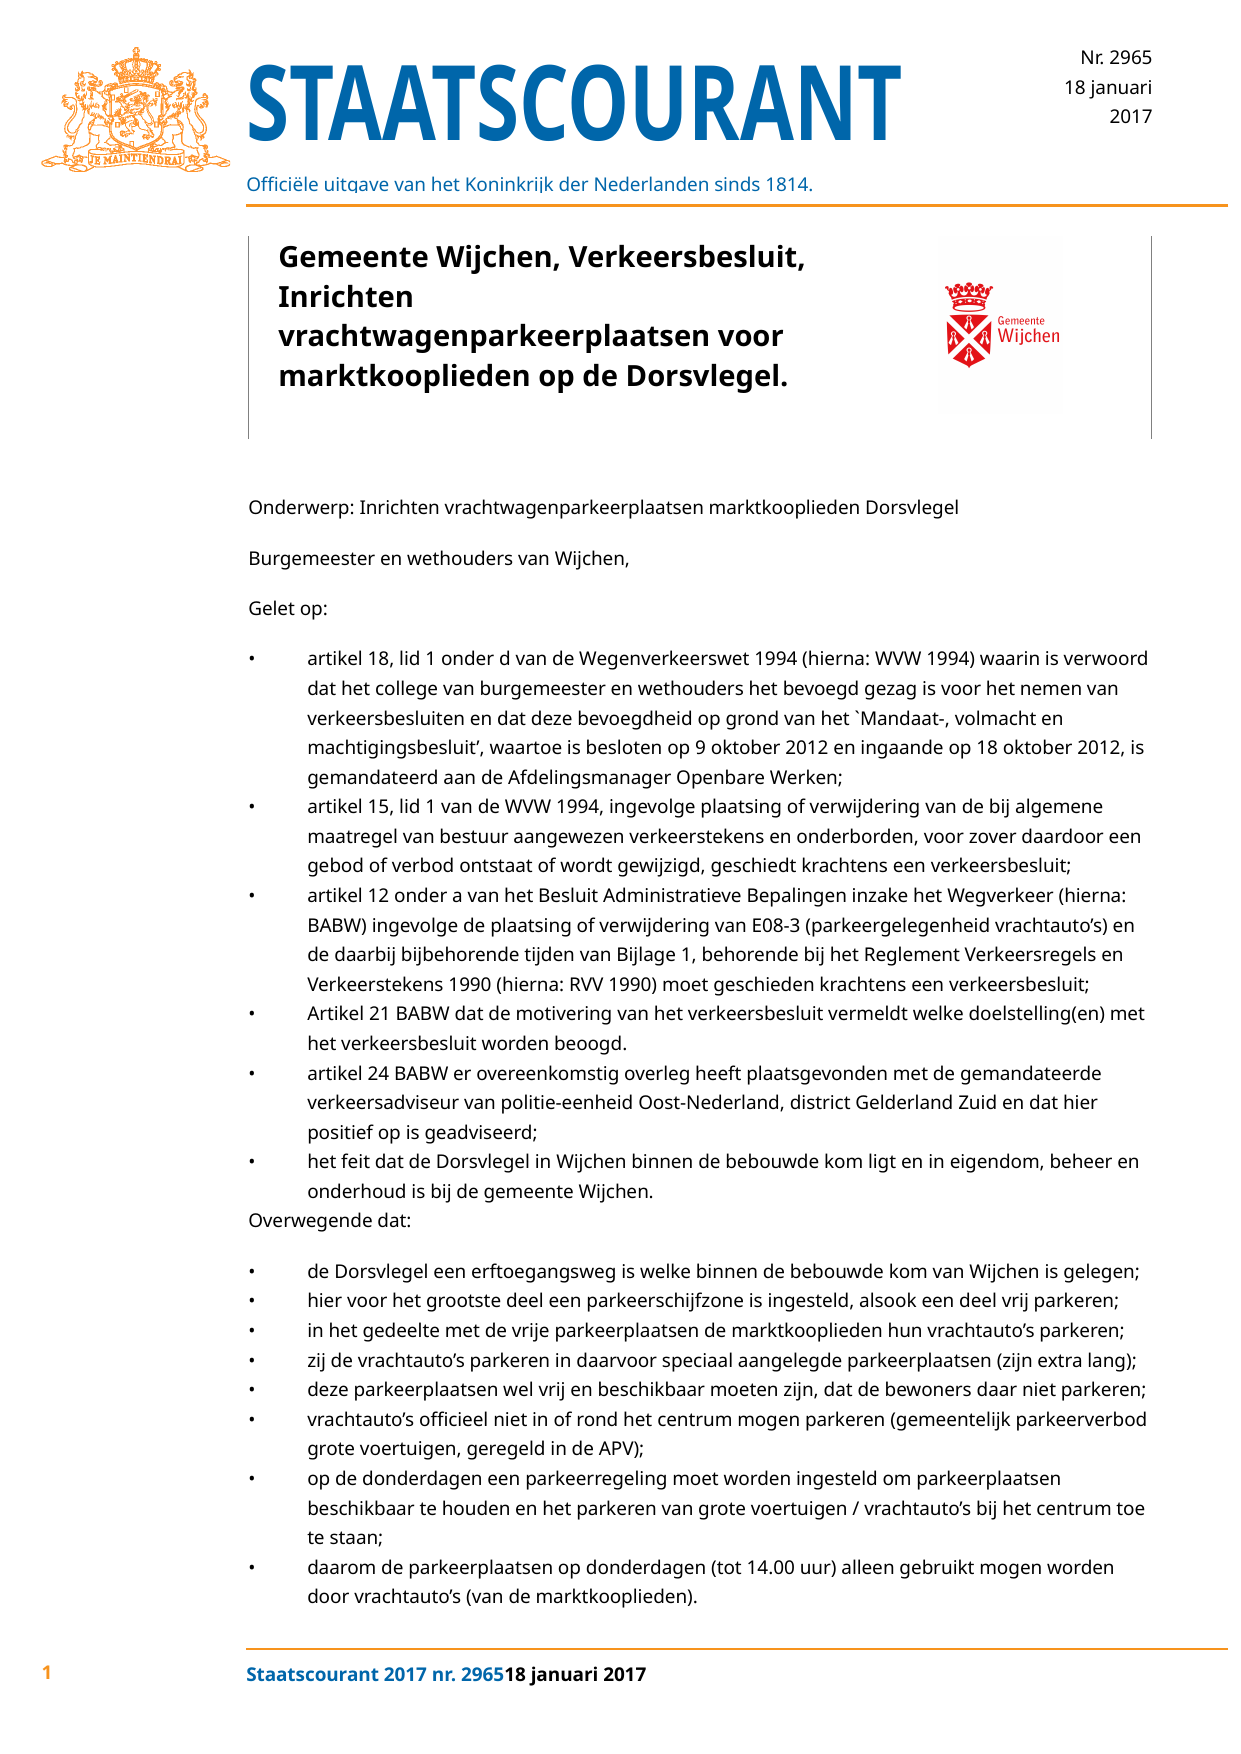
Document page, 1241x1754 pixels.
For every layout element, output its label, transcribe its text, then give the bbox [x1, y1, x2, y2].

list de Dorsvlegel een erftoegangsweg is welke binnen de bebouwde kom van Wijchen is gelegen; [248, 1258, 1152, 1284]
list vrachtauto’s officieel niet in of rond het centrum mogen parkeren (gemeentelijk parkeerverbod grote voertuigen, geregeld in de APV); [248, 1406, 1152, 1461]
table_header [850, 414, 1151, 439]
list hier voor het grootste deel een parkeerschijfzone is ingesteld, alsook een deel vrij parkeren; [248, 1288, 1152, 1313]
picture [41, 47, 231, 172]
text Onderwerp: Inrichten vrachtwagenparkeerplaatsen marktkooplieden Dorsvlegel [248, 494, 1152, 520]
list daarom de parkeerplaatsen op donderdagen (tot 14.00 uur) alleen gebruikt mogen worden door vrachtauto’s (van de marktkooplieden). [248, 1554, 1152, 1609]
picture [938, 236, 1064, 414]
list het feit dat de Dorsvlegel in Wijchen binnen de bebouwde kom ligt en in eigendom, beheer en onderhoud is bij de gemeente Wijchen. [248, 1148, 1152, 1204]
text Overwegende dat: [248, 1208, 1152, 1233]
list artikel 12 onder a van het Besluit Administratieve Bepalingen inzake het Wegverkeer (hierna: BABW) ingevolge de plaatsing of verwijdering van E08-3 (parkeergelegenheid vrachtauto’s) en de daarbij bijbehorende tijden van Bijlage 1, behorende bij het Reglement Verkeersregels en Verkeerstekens 1990 (hierna: RVV 1990) moet geschieden krachtens een verkeersbesluit; [248, 882, 1152, 997]
table_header [850, 236, 938, 413]
list in het gedeelte met de vrije parkeerplaatsen de marktkooplieden hun vrachtauto’s parkeren; [248, 1317, 1152, 1343]
list artikel 18, lid 1 onder d van de Wegenverkeerswet 1994 (hierna: WVW 1994) waarin is verwoord dat het college van burgemeester en wethouders het bevoegd gezag is voor het nemen van verkeersbesluiten en dat deze bevoegdheid op grond van het `Mandaat-, volmacht en machtigingsbesluit’, waartoe is besloten op 9 oktober 2012 en ingaande op 18 oktober 2012, is gemandateerd aan de Afdelingsmanager Openbare Werken; [248, 646, 1152, 790]
list artikel 24 BABW er overeenkomstig overleg heeft plaatsgevonden met de gemandateerde verkeersadviseur van politie-eenheid Oost-Nederland, district Gelderland Zuid en dat hier positief op is geadviseerd; [248, 1060, 1152, 1145]
list zij de vrachtauto’s parkeren in daarvoor speciaal aangelegde parkeerplaatsen (zijn extra lang); [248, 1347, 1152, 1373]
text Gelet op: [248, 595, 1152, 621]
list deze parkeerplaatsen wel vrij en beschikbaar moeten zijn, dat de bewoners daar niet parkeren; [248, 1376, 1152, 1402]
list artikel 15, lid 1 van de WVW 1994, ingevolge plaatsing of verwijdering van de bij algemene maatregel van bestuur aangewezen verkeerstekens en onderborden, voor zover daardoor een gebod of verbod ontstaat of wordt gewijzigd, geschiedt krachtens een verkeersbesluit; [248, 793, 1152, 878]
list Artikel 21 BABW dat de motivering van het verkeersbesluit vermeldt welke doelstelling(en) met het verkeersbesluit worden beoogd. [248, 1001, 1152, 1056]
table_header Gemeente Wijchen, Verkeersbesluit, Inrichten vrachtwagenparkeerplaatsen voor marktkooplieden op de Dorsvlegel. [249, 236, 850, 439]
text Burgemeester en wethouders van Wijchen, [248, 545, 1152, 571]
table_header [1064, 236, 1151, 413]
list op de donderdagen een parkeerregeling moet worden ingesteld om parkeerplaatsen beschikbaar te houden en het parkeren van grote voertuigen / vrachtauto’s bij het centrum toe te staan; [248, 1465, 1152, 1550]
